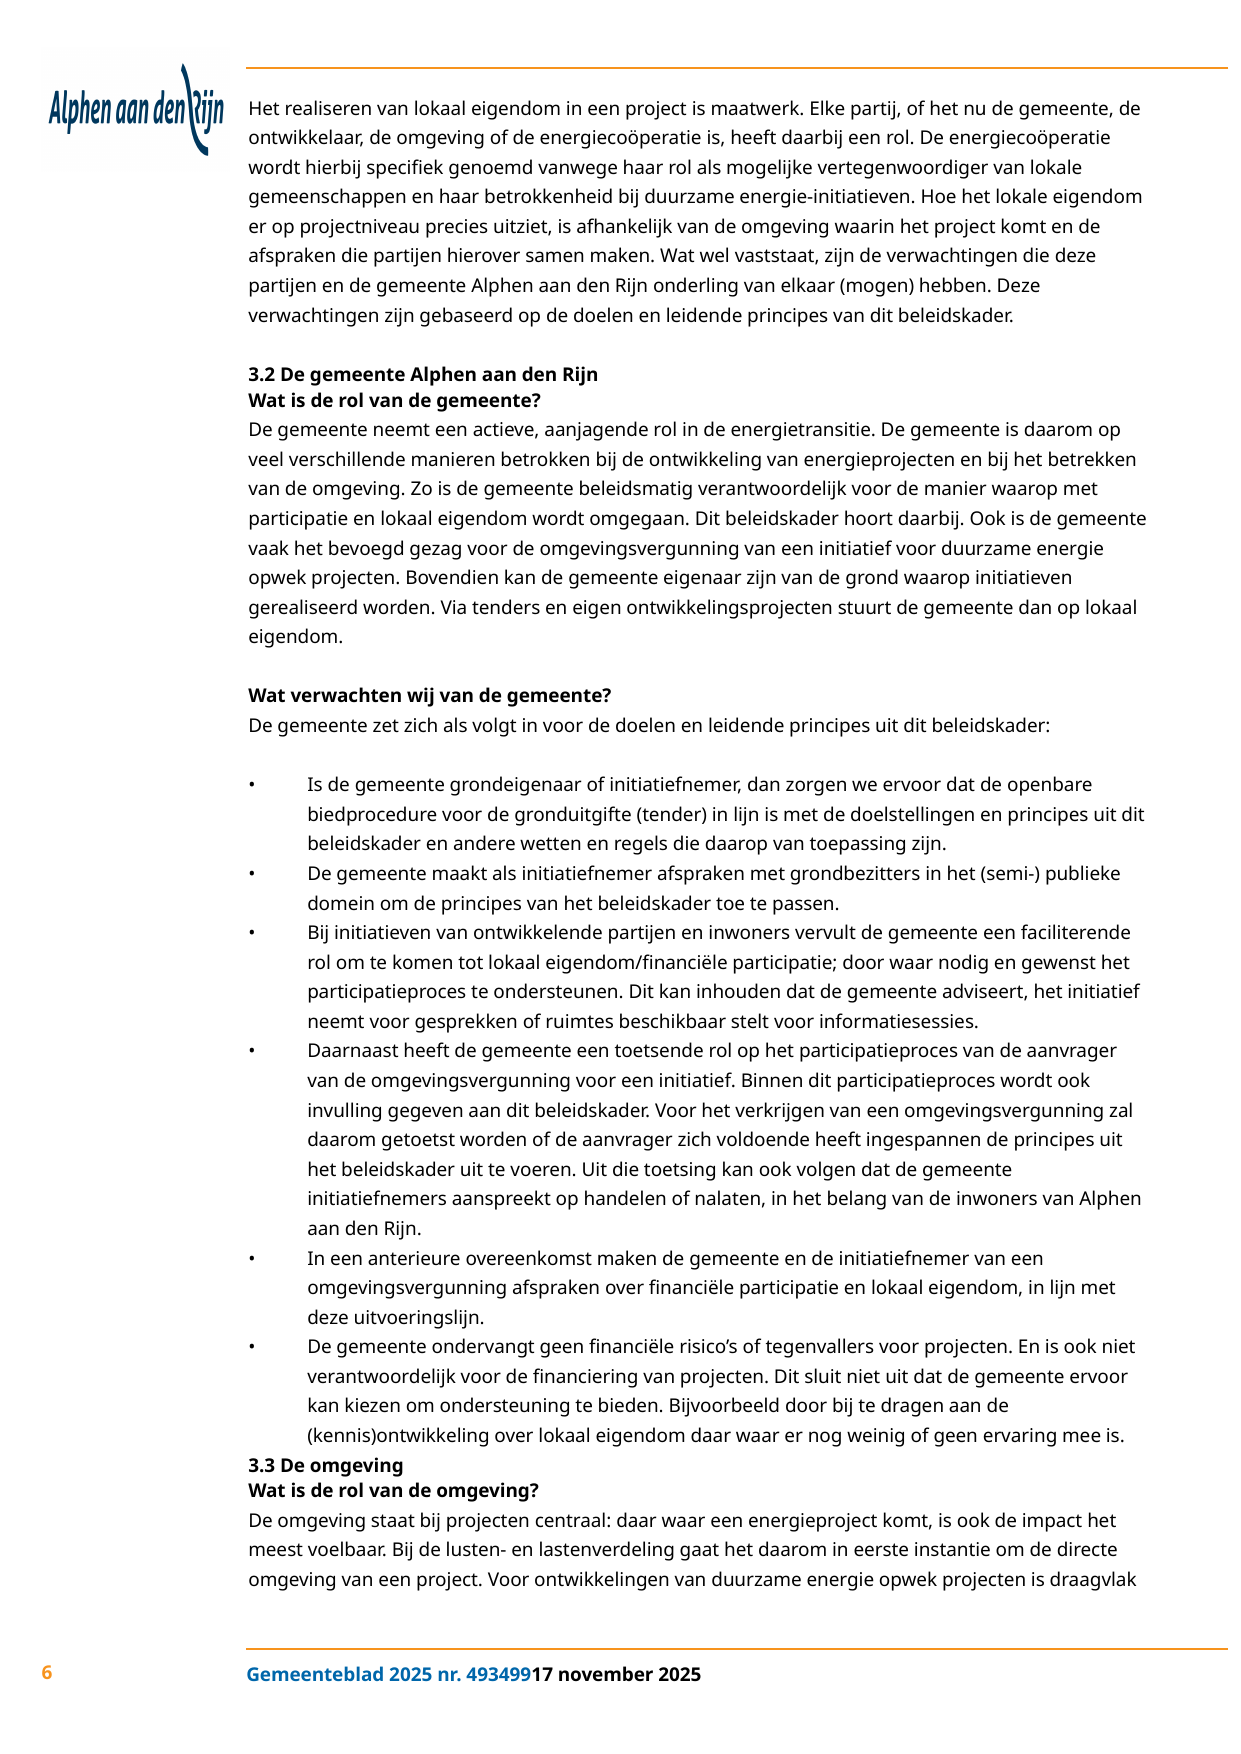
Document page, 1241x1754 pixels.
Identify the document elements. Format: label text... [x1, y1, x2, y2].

text De omgeving staat bij projecten centraal: daar waar een energieproject komt, is ook de impact het meest voelbaar. Bij de lusten- en lastenverdeling gaat het daarom in eerste instantie om de directe omgeving van een project. Voor ontwikkelingen van duurzame energie opwek projecten is draagvlak [248, 1507, 1152, 1592]
text Het realiseren van lokaal eigendom in een project is maatwerk. Elke partij, of het nu de gemeente, de ontwikkelaar, de omgeving of de energiecoöperatie is, heeft daarbij een rol. De energiecoöperatie wordt hierbij specifiek genoemd vanwege haar rol als mogelijke vertegenwoordiger van lokale gemeenschappen en haar betrokkenheid bij duurzame energie-initiatieven. Hoe het lokale eigendom er op projectniveau precies uitziet, is afhankelijk van de omgeving waarin het project komt en de afspraken die partijen hierover samen maken. Wat wel vaststaat, zijn de verwachtingen die deze partijen en de gemeente Alphen aan den Rijn onderling van elkaar (mogen) hebben. Deze verwachtingen zijn gebaseerd op de doelen en leidende principes van dit beleidskader. [248, 95, 1152, 328]
text De gemeente neemt een actieve, aanjagende rol in de energietransitie. De gemeente is daarom op veel verschillende manieren betrokken bij de ontwikkeling van energieprojecten en bij het betrekken van de omgeving. Zo is de gemeente beleidsmatig verantwoordelijk voor de manier waarop met participatie en lokaal eigendom wordt omgegaan. Dit beleidskader hoort daarbij. Ook is de gemeente vaak het bevoegd gezag voor de omgevingsvergunning van een initiatief voor duurzame energie opwek projecten. Bovendien kan de gemeente eigenaar zijn van de grond waarop initiatieven gerealiseerd worden. Via tenders en eigen ontwikkelingsprojecten stuurt de gemeente dan op lokaal eigendom. [248, 416, 1152, 649]
list Daarnaast heeft de gemeente een toetsende rol op het participatieproces van de aanvrager van de omgevingsvergunning voor een initiatief. Binnen dit participatieproces wordt ook invulling gegeven aan dit beleidskader. Voor het verkrijgen van een omgevingsvergunning zal daarom getoetst worden of de aanvrager zich voldoende heeft ingespannen de principes uit het beleidskader uit te voeren. Uit die toetsing kan ook volgen dat de gemeente initiatiefnemers aanspreekt op handelen of nalaten, in het belang van de inwoners van Alphen aan den Rijn. [248, 1038, 1152, 1241]
text Wat is de rol van de omgeving? [248, 1477, 1152, 1503]
list De gemeente maakt als initiatiefnemer afspraken met grondbezitters in het (semi-) publieke domein om de principes van het beleidskader toe te passen. [248, 860, 1152, 915]
text 3.2 De gemeente Alphen aan den Rijn [248, 361, 1152, 387]
text 3.3 De omgeving [248, 1452, 1152, 1477]
picture [41, 47, 231, 172]
text Wat is de rol van de gemeente? [248, 387, 1152, 412]
list In een anterieure overeenkomst maken de gemeente en de initiatiefnemer van een omgevingsvergunning afspraken over financiële participatie en lokaal eigendom, in lijn met deze uitvoeringslijn. [248, 1245, 1152, 1329]
list Bij initiatieven van ontwikkelende partijen en inwoners vervult de gemeente een faciliterende rol om te komen tot lokaal eigendom/financiële participatie; door waar nodig en gewenst het participatieproces te ondersteunen. Dit kan inhouden dat de gemeente adviseert, het initiatief neemt voor gesprekken of ruimtes beschikbaar stelt voor informatiesessies. [248, 919, 1152, 1034]
list Is de gemeente grondeigenaar of initiatiefnemer, dan zorgen we ervoor dat de openbare biedprocedure voor de gronduitgifte (tender) in lijn is met de doelstellingen en principes uit dit beleidskader en andere wetten en regels die daarop van toepassing zijn. [248, 771, 1152, 856]
list De gemeente ondervangt geen financiële risico’s of tegenvallers voor projecten. En is ook niet verantwoordelijk voor de financiering van projecten. Dit sluit niet uit dat de gemeente ervoor kan kiezen om ondersteuning te bieden. Bijvoorbeeld door bij te dragen aan de (kennis)ontwikkeling over lokaal eigendom daar waar er nog weinig of geen ervaring mee is. [248, 1333, 1152, 1448]
text De gemeente zet zich als volgt in voor de doelen en leidende principes uit dit beleidskader: [248, 712, 1152, 738]
text Wat verwachten wij van de gemeente? [248, 683, 1152, 708]
